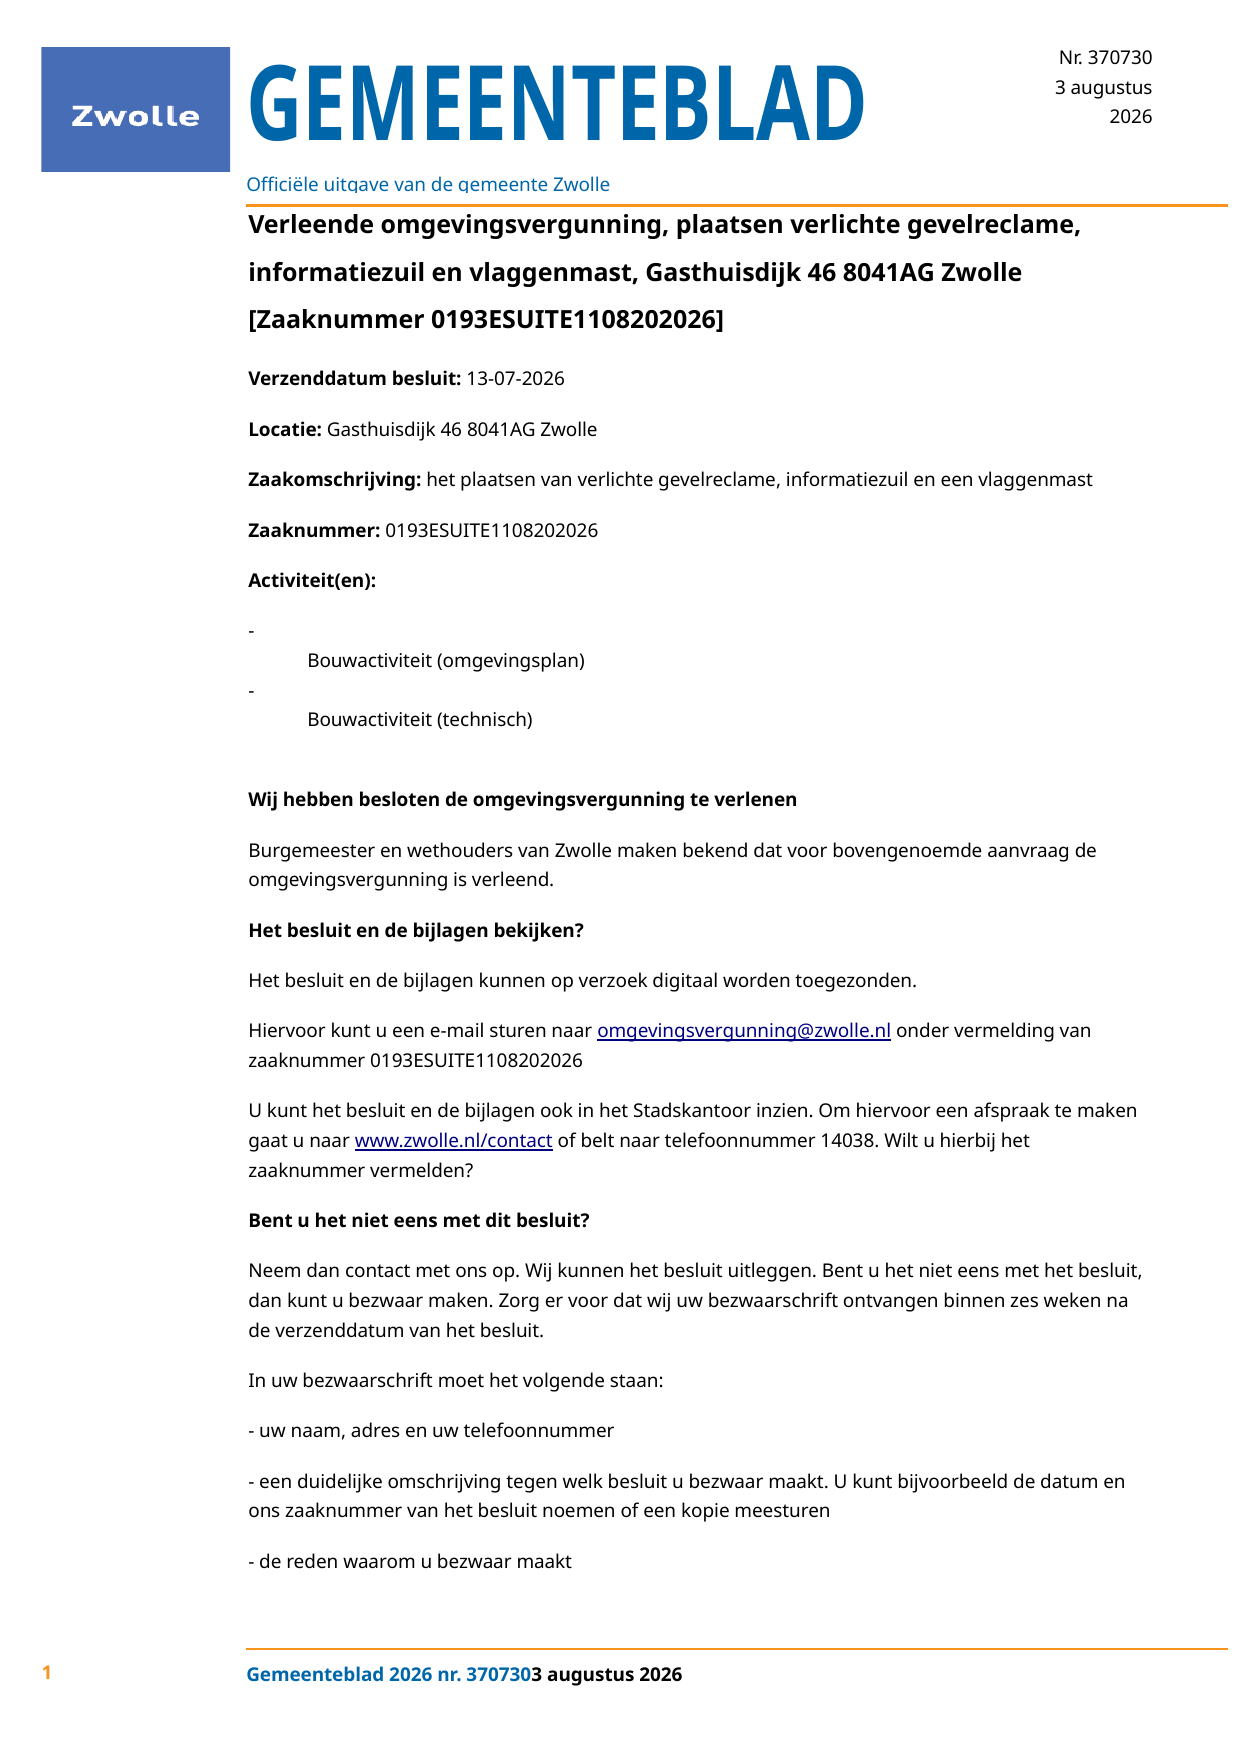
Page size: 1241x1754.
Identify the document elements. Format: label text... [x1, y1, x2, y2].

text - uw naam, adres en uw telefoonnummer [248, 1418, 1152, 1443]
text Bent u het niet eens met dit besluit? [248, 1207, 1152, 1233]
picture [41, 47, 231, 172]
text In uw bezwaarschrift moet het volgende staan: [248, 1367, 1152, 1393]
text Zaaknummer: 0193ESUITE1108202026 [248, 517, 1152, 542]
text Activiteit(en): [248, 567, 1152, 593]
text U kunt het besluit en de bijlagen ook in het Stadskantoor inzien. Om hiervoor een afspraak te maken gaat u naar www.zwolle.nl/contact of belt naar telefoonnummer 14038. Wilt u hierbij het zaaknummer vermelden? [248, 1098, 1152, 1182]
list Bouwactiviteit (omgevingsplan) [248, 647, 1152, 673]
text Verzenddatum besluit: 13-07-2026 [248, 366, 1152, 391]
text Zaakomschrijving: het plaatsen van verlichte gevelreclame, informatiezuil en een vlaggenmast [248, 466, 1152, 492]
text Verleende omgevingsvergunning, plaatsen verlichte gevelreclame, informatiezuil en vlaggenmast, Gasthuisdijk 46 8041AG Zwolle [Zaaknummer 0193ESUITE1108202026] [248, 207, 1152, 336]
text Burgemeester en wethouders van Zwolle maken bekend dat voor bovengenoemde aanvraag de omgevingsvergunning is verleend. [248, 837, 1152, 892]
text - een duidelijke omschrijving tegen welk besluit u bezwaar maakt. U kunt bijvoorbeeld de datum en ons zaaknummer van het besluit noemen of een kopie meesturen [248, 1468, 1152, 1523]
text Het besluit en de bijlagen bekijken? [248, 917, 1152, 942]
text Het besluit en de bijlagen kunnen op verzoek digitaal worden toegezonden. [248, 967, 1152, 993]
text Neem dan contact met ons op. Wij kunnen het besluit uitleggen. Bent u het niet eens met het besluit, dan kunt u bezwaar maken. Zorg er voor dat wij uw bezwaarschrift ontvangen binnen zes weken na de verzenddatum van het besluit. [248, 1258, 1152, 1342]
list Bouwactiviteit (technisch) [248, 706, 1152, 732]
text Locatie: Gasthuisdijk 46 8041AG Zwolle [248, 416, 1152, 442]
text Wij hebben besloten de omgevingsvergunning te verlenen [248, 786, 1152, 812]
text - de reden waarom u bezwaar maakt [248, 1548, 1152, 1574]
text Hiervoor kunt u een e-mail sturen naar omgevingsvergunning@zwolle.nl onder vermelding van zaaknummer 0193ESUITE1108202026 [248, 1018, 1152, 1073]
